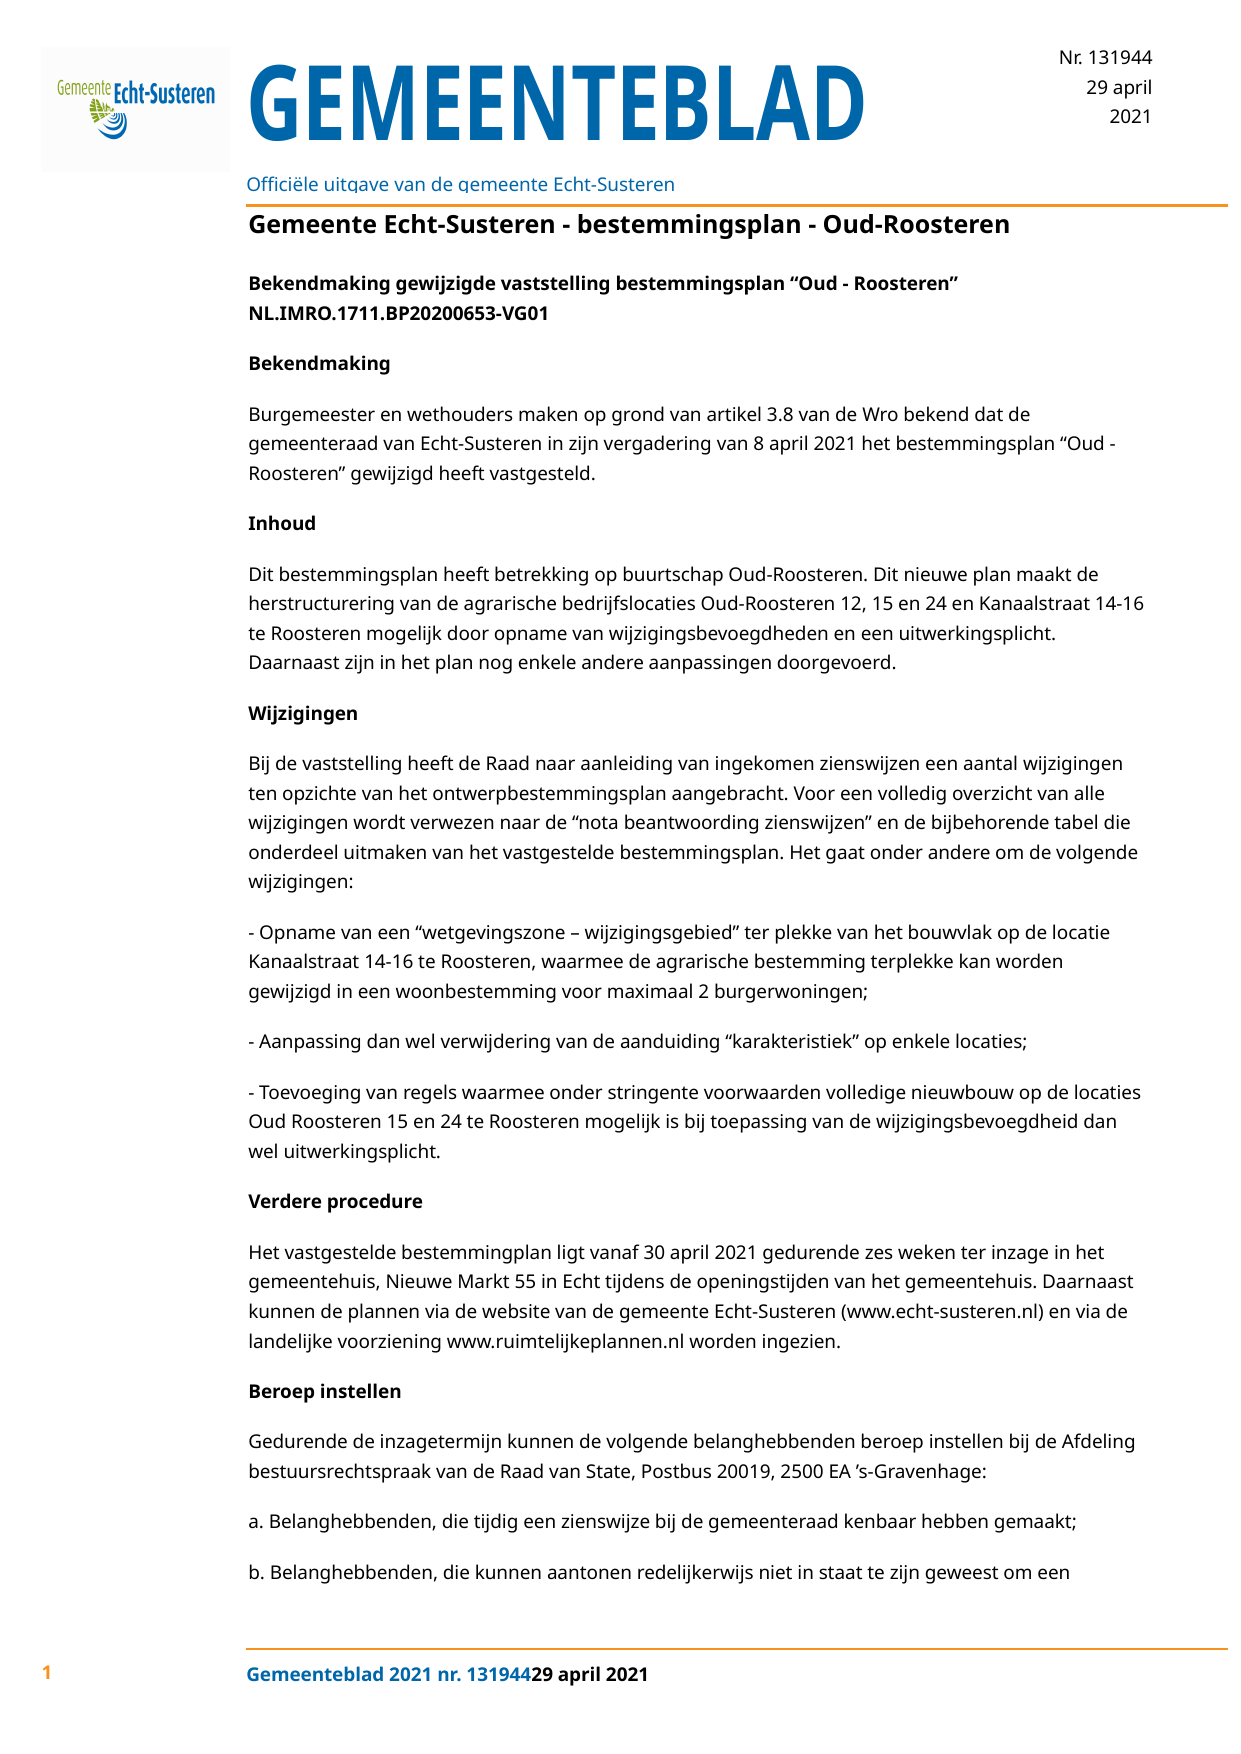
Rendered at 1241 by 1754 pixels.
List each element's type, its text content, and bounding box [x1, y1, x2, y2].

text Gedurende de inzagetermijn kunnen de volgende belanghebbenden beroep instellen bij de Afdeling bestuursrechtspraak van de Raad van State, Postbus 20019, 2500 EA ’s-Gravenhage: [248, 1429, 1152, 1484]
text Bij de vaststelling heeft de Raad naar aanleiding van ingekomen zienswijzen een aantal wijzigingen ten opzichte van het ontwerpbestemmingsplan aangebracht. Voor een volledig overzicht van alle wijzigingen wordt verwezen naar de “nota beantwoording zienswijzen” en de bijbehorende tabel die onderdeel uitmaken van het vastgestelde bestemmingsplan. Het gaat onder andere om de volgende wijzigingen: [248, 750, 1152, 894]
text Beroep instellen [248, 1378, 1152, 1404]
text Burgemeester en wethouders maken op grond van artikel 3.8 van de Wro bekend dat de gemeenteraad van Echt-Susteren in zijn vergadering van 8 april 2021 het bestemmingsplan “Oud - Roosteren” gewijzigd heeft vastgesteld. [248, 401, 1152, 486]
text Wijzigingen [248, 700, 1152, 726]
text Inhoud [248, 510, 1152, 536]
text - Opname van een “wetgevingszone – wijzigingsgebied” ter plekke van het bouwvlak op de locatie Kanaalstraat 14-16 te Roosteren, waarmee de agrarische bestemming terplekke kan worden gewijzigd in een woonbestemming voor maximaal 2 burgerwoningen; [248, 919, 1152, 1004]
text Verdere procedure [248, 1189, 1152, 1214]
text Het vastgestelde bestemmingplan ligt vanaf 30 april 2021 gedurende zes weken ter inzage in het gemeentehuis, Nieuwe Markt 55 in Echt tijdens de openingstijden van het gemeentehuis. Daarnaast kunnen de plannen via de website van de gemeente Echt-Susteren (www.echt-susteren.nl) en via de landelijke voorziening www.ruimtelijkeplannen.nl worden ingezien. [248, 1239, 1152, 1353]
text - Aanpassing dan wel verwijdering van de aanduiding “karakteristiek” op enkele locaties; [248, 1029, 1152, 1054]
text Gemeente Echt-Susteren - bestemmingsplan - Oud-Roosteren [248, 207, 1152, 241]
text Bekendmaking gewijzigde vaststelling bestemmingsplan “Oud - Roosteren” NL.IMRO.1711.BP20200653-VG01 [248, 270, 1152, 326]
text a. Belanghebbenden, die tijdig een zienswijze bij de gemeenteraad kenbaar hebben gemaakt; [248, 1509, 1152, 1534]
text - Toevoeging van regels waarmee onder stringente voorwaarden volledige nieuwbouw op de locaties Oud Roosteren 15 en 24 te Roosteren mogelijk is bij toepassing van de wijzigingsbevoegdheid dan wel uitwerkingsplicht. [248, 1079, 1152, 1164]
text Bekendmaking [248, 350, 1152, 376]
text Dit bestemmingsplan heeft betrekking op buurtschap Oud-Roosteren. Dit nieuwe plan maakt de herstructurering van de agrarische bedrijfslocaties Oud-Roosteren 12, 15 en 24 en Kanaalstraat 14-16 te Roosteren mogelijk door opname van wijzigingsbevoegdheden en een uitwerkingsplicht. Daarnaast zijn in het plan nog enkele andere aanpassingen doorgevoerd. [248, 561, 1152, 675]
text b. Belanghebbenden, die kunnen aantonen redelijkerwijs niet in staat te zijn geweest om een [248, 1559, 1152, 1585]
picture [41, 47, 231, 172]
